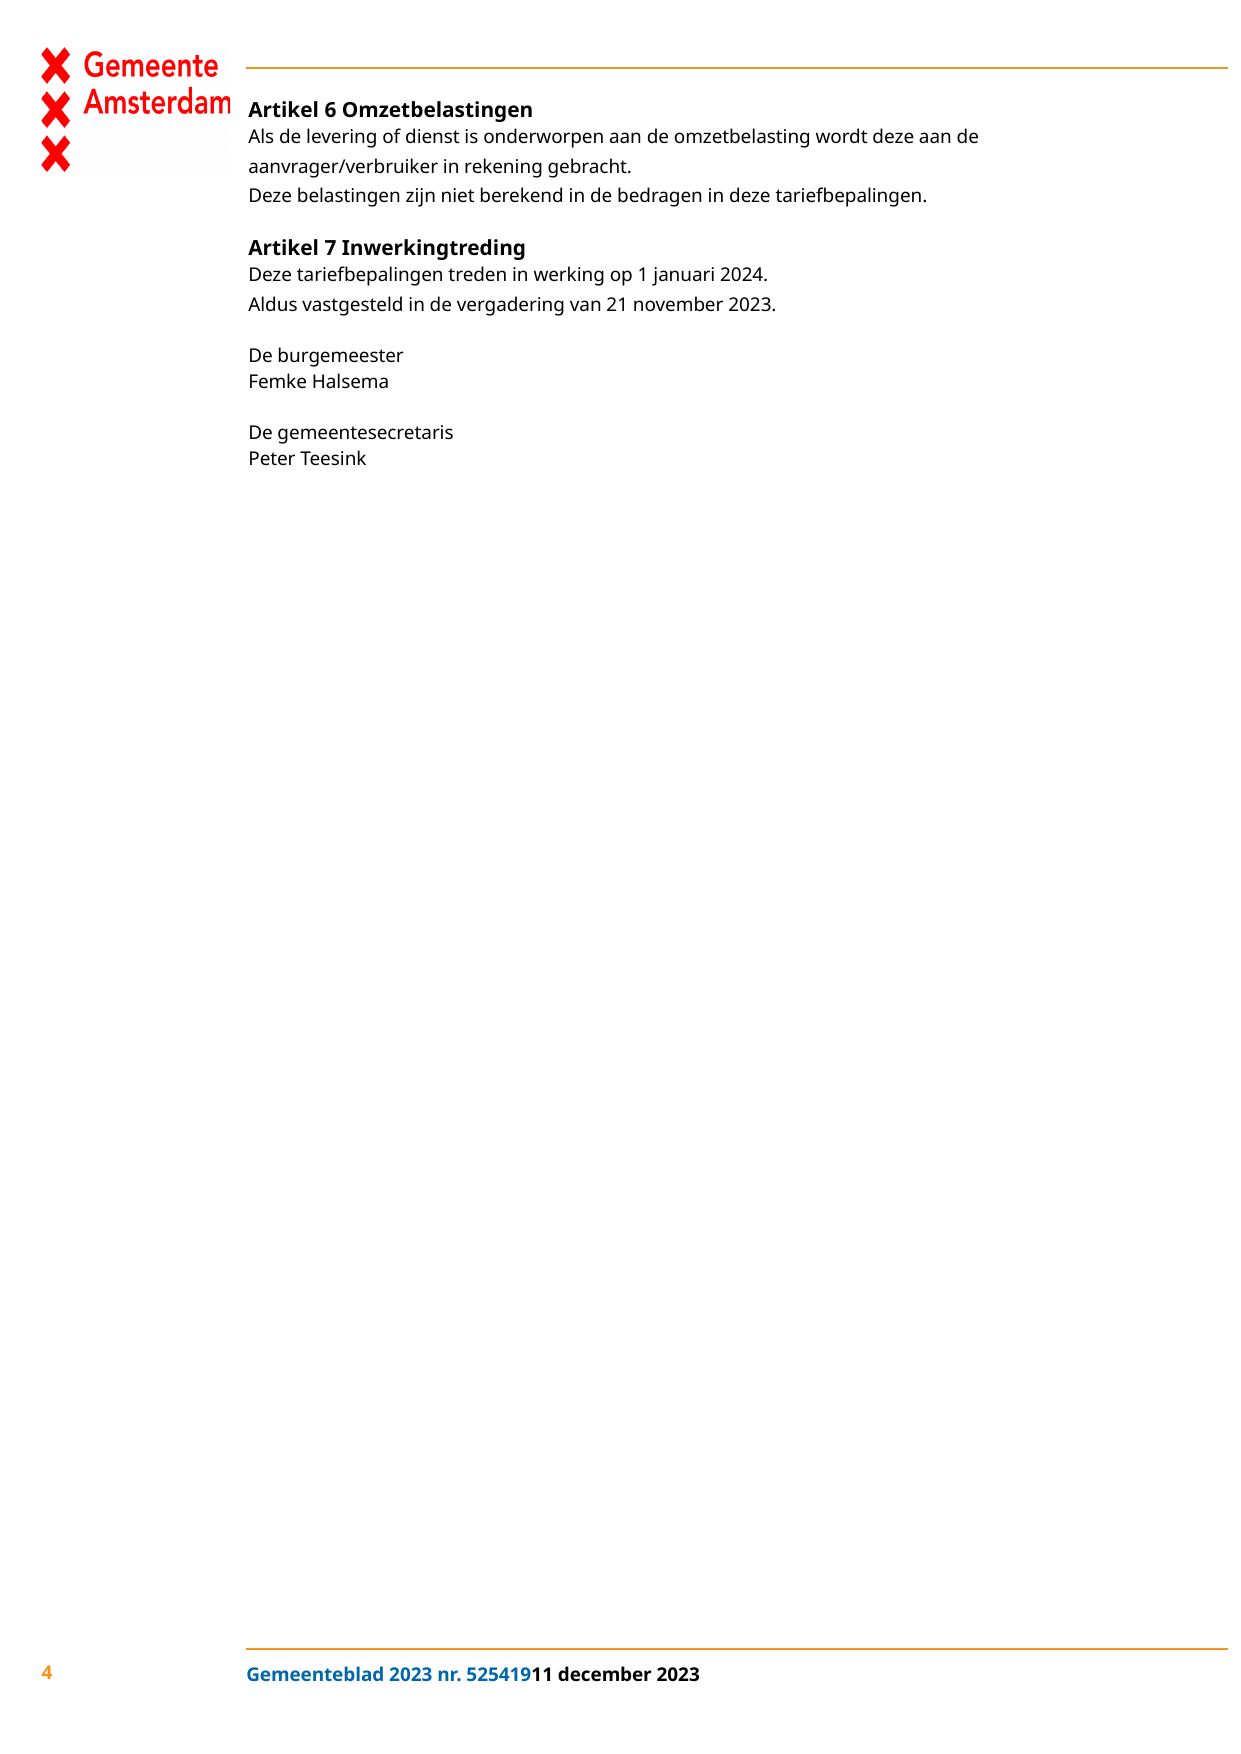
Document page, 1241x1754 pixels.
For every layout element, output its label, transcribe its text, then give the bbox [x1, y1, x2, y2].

text Femke Halsema [248, 368, 1152, 394]
text Deze tariefbepalingen treden in werking op 1 januari 2024. [248, 261, 1152, 287]
text De gemeentesecretaris [248, 419, 1152, 445]
picture [41, 47, 231, 172]
text De burgemeester [248, 342, 1152, 368]
text Aldus vastgesteld in de vergadering van 21 november 2023. [248, 291, 1152, 317]
text Peter Teesink [248, 445, 1152, 471]
text Deze belastingen zijn niet berekend in de bedragen in deze tariefbepalingen. [248, 182, 1152, 208]
text Artikel 6 Omzetbelastingen [248, 95, 1152, 123]
text Artikel 7 Inwerkingtreding [248, 233, 1152, 261]
text Als de levering of dienst is onderworpen aan de omzetbelasting wordt deze aan de aanvrager/verbruiker in rekening gebracht. [248, 123, 1152, 178]
